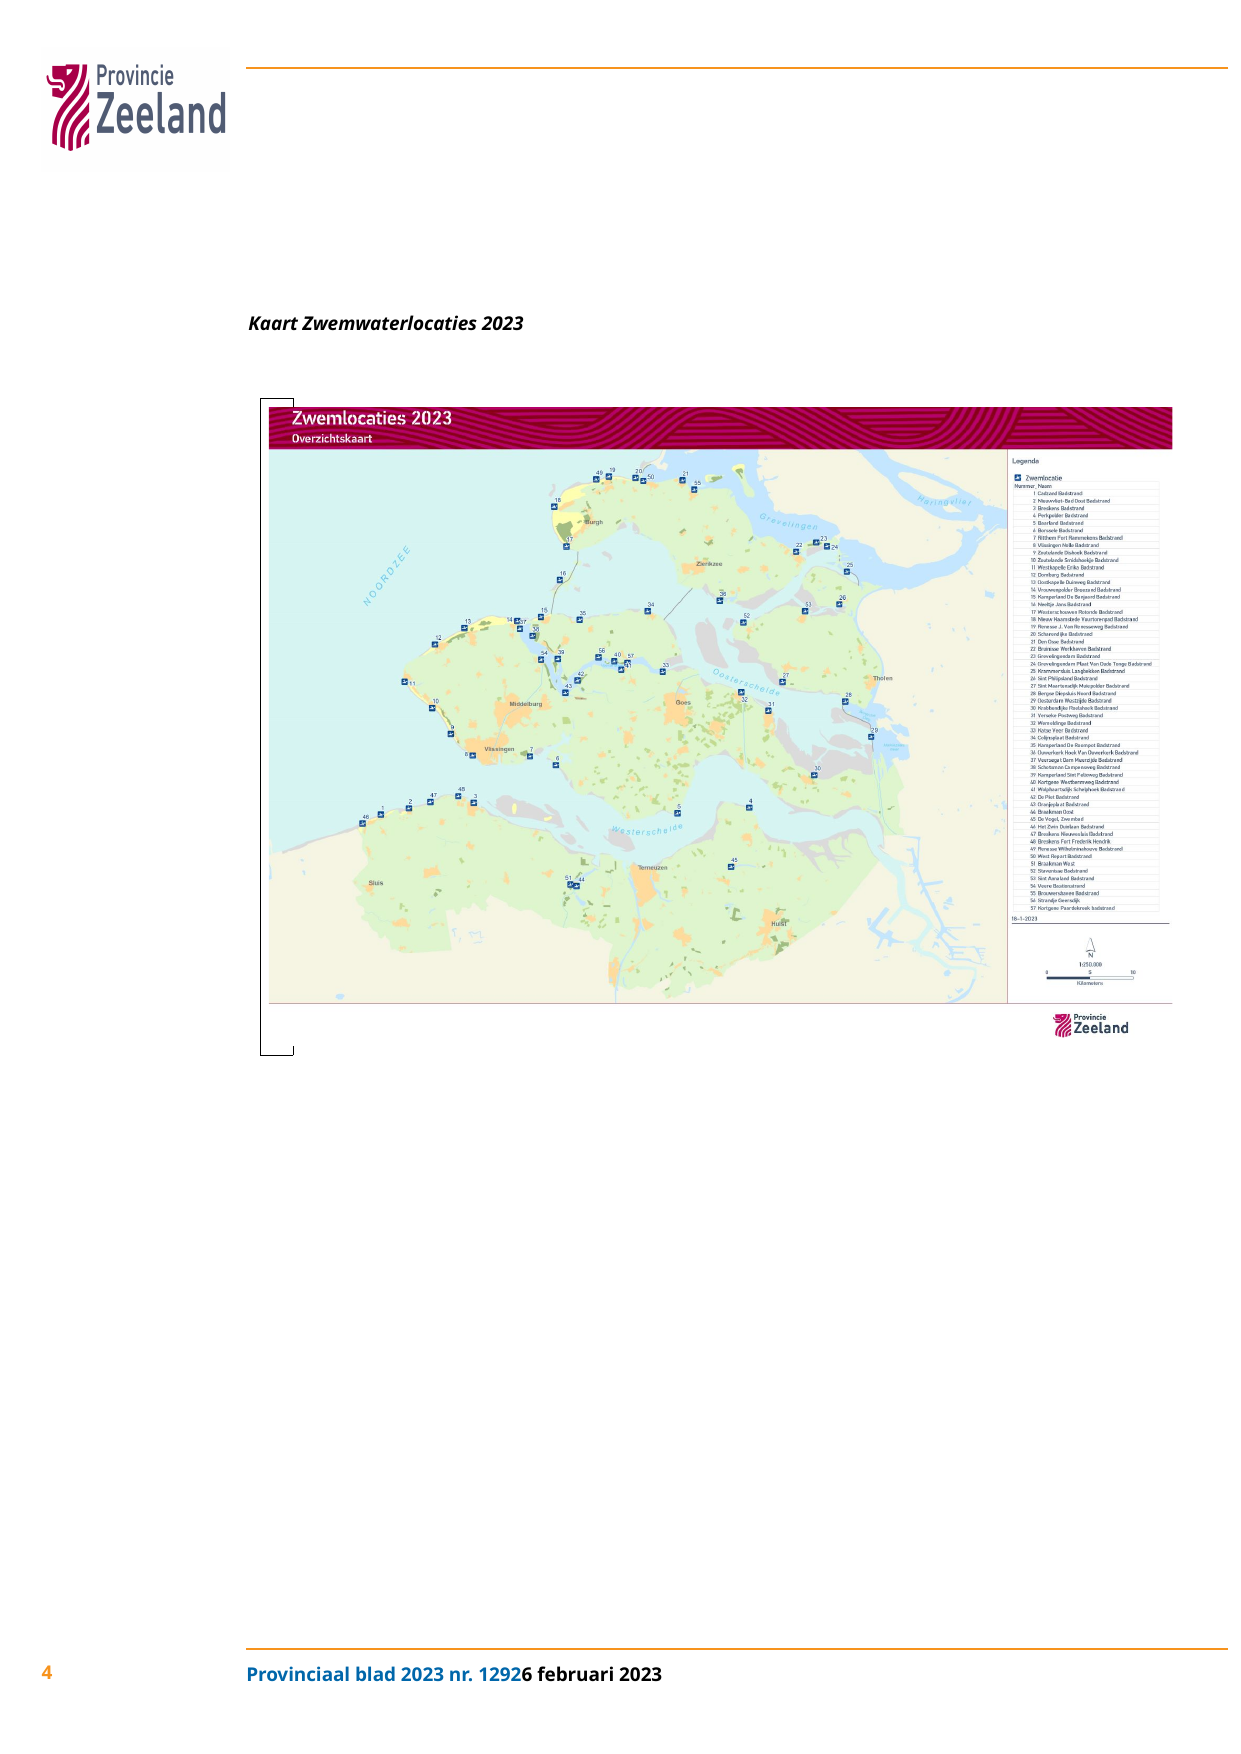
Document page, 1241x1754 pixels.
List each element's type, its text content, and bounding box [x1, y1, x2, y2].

text Kaart Zwemwaterlocaties 2023 [248, 310, 1152, 336]
picture [41, 47, 231, 172]
picture [268, 407, 1173, 1046]
